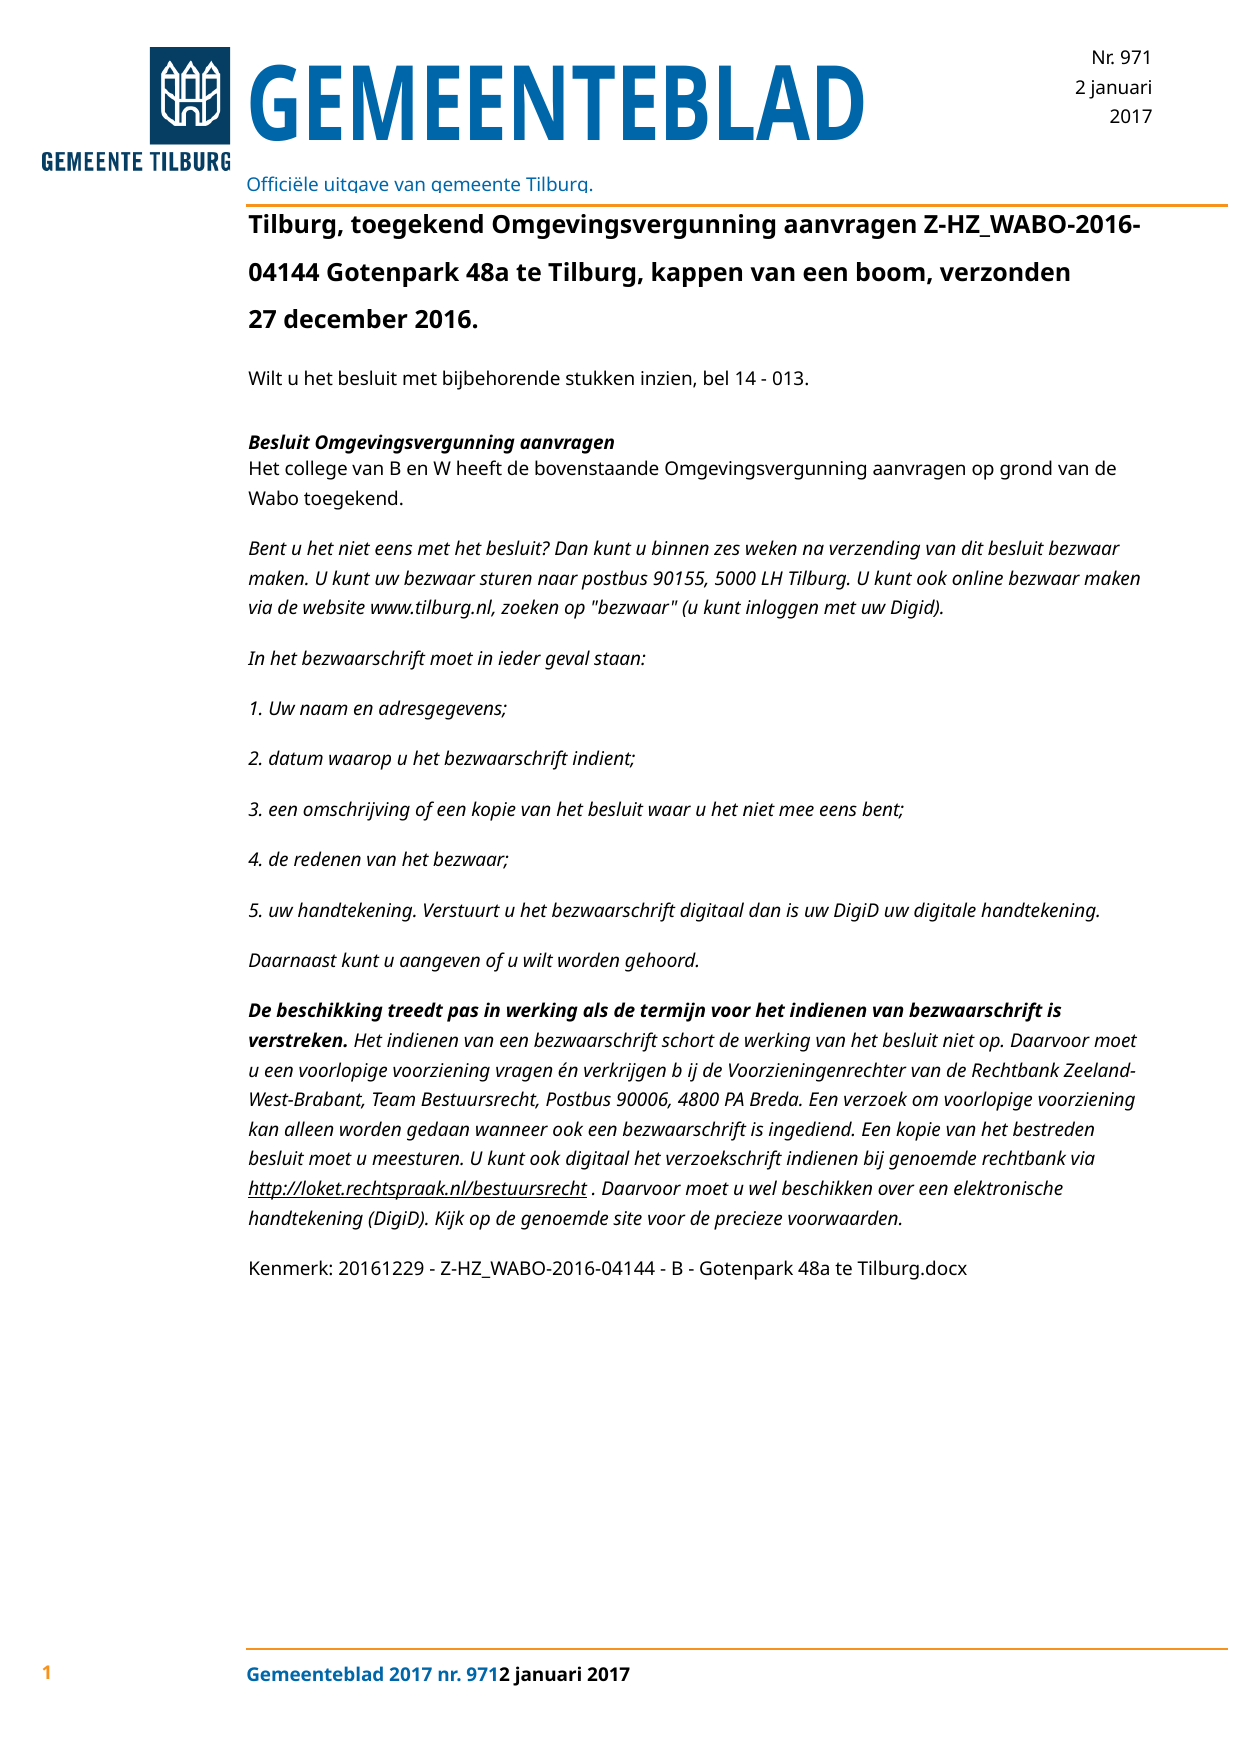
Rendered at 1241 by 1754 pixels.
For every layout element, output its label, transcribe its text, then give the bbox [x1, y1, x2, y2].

text 4. de redenen van het bezwaar; [248, 846, 1152, 872]
text De beschikking treedt pas in werking als de termijn voor het indienen van bezwaarschrift is verstreken. Het indienen van een bezwaarschrift schort de werking van het besluit niet op. Daarvoor moet u een voorlopige voorziening vragen én verkrijgen b ij de Voorzieningenrechter van de Rechtbank Zeeland-West-Brabant, Team Bestuursrecht, Postbus 90006, 4800 PA Breda. Een verzoek om voorlopige voorziening kan alleen worden gedaan wanneer ook een bezwaarschrift is ingediend. Een kopie van het bestreden besluit moet u meesturen. U kunt ook digitaal het verzoekschrift indienen bij genoemde rechtbank via http://loket.rechtspraak.nl/bestuursrecht . Daarvoor moet u wel beschikken over een elektronische handtekening (DigiD). Kijk op de genoemde site voor de precieze voorwaarden. [248, 998, 1152, 1231]
text Tilburg, toegekend Omgevingsvergunning aanvragen Z-HZ_WABO-2016-04144 Gotenpark 48a te Tilburg, kappen van een boom, verzonden 27 december 2016. [248, 207, 1152, 336]
text 1. Uw naam en adresgegevens; [248, 695, 1152, 721]
text Bent u het niet eens met het besluit? Dan kunt u binnen zes weken na verzending van dit besluit bezwaar maken. U kunt uw bezwaar sturen naar postbus 90155, 5000 LH Tilburg. U kunt ook online bezwaar maken via de website www.tilburg.nl, zoeken op "bezwaar" (u kunt inloggen met uw Digid). [248, 535, 1152, 620]
text 3. een omschrijving of een kopie van het besluit waar u het niet mee eens bent; [248, 796, 1152, 822]
text 2. datum waarop u het bezwaarschrift indient; [248, 746, 1152, 771]
text Daarnaast kunt u aangeven of u wilt worden gehoord. [248, 947, 1152, 973]
picture [41, 47, 231, 172]
text Wilt u het besluit met bijbehorende stukken inzien, bel 14 - 013. [248, 366, 1152, 391]
text Kenmerk: 20161229 - Z-HZ_WABO-2016-04144 - B - Gotenpark 48a te Tilburg.docx [248, 1255, 1152, 1281]
text In het bezwaarschrift moet in ieder geval staan: [248, 645, 1152, 671]
text Besluit Omgevingsvergunning aanvragen [248, 429, 1152, 455]
text 5. uw handtekening. Verstuurt u het bezwaarschrift digitaal dan is uw DigiD uw digitale handtekening. [248, 897, 1152, 923]
text Het college van B en W heeft de bovenstaande Omgevingsvergunning aanvragen op grond van de Wabo toegekend. [248, 455, 1152, 511]
